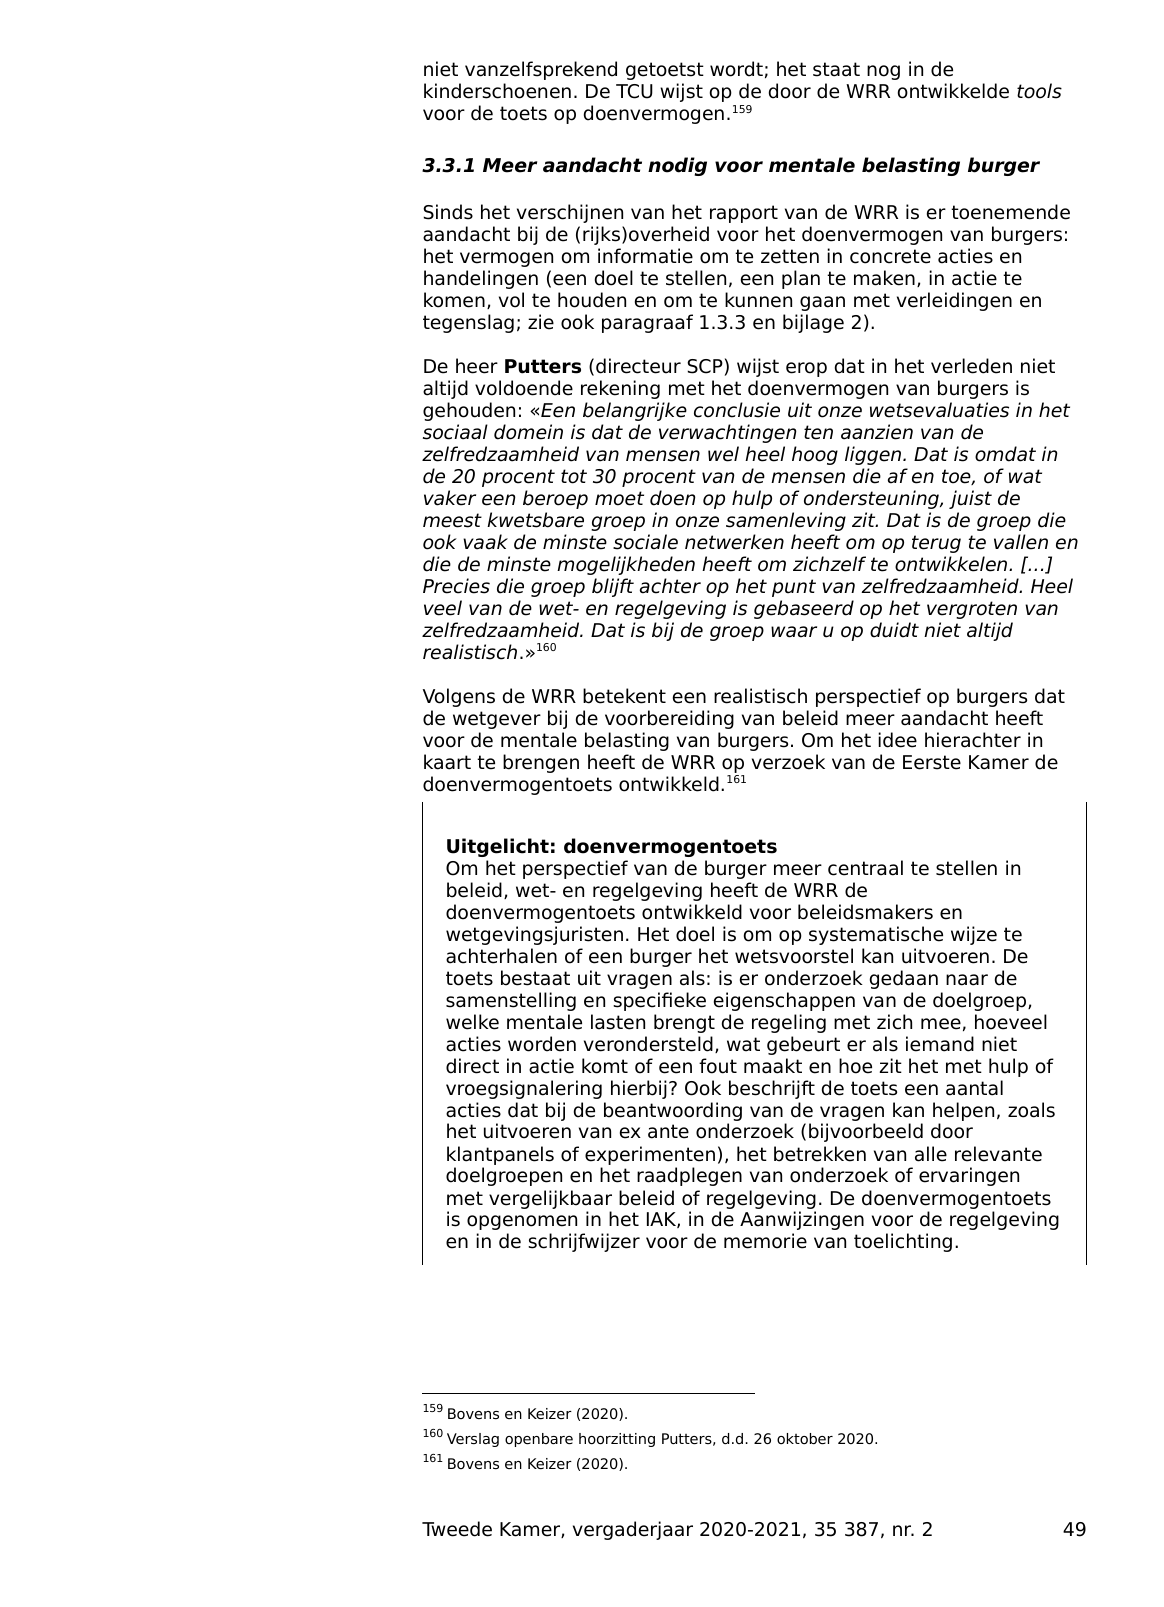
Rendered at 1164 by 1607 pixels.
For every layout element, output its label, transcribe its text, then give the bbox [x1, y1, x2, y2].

text Verslag openbare hoorzitting Putters, d.d. 26 oktober 2020. [422, 1427, 1087, 1449]
text Volgens de WRR betekent een realistisch perspectief op burgers dat de wetgever bij de voorbereiding van beleid meer aandacht heeft voor de mentale belasting van burgers. Om het idee hierachter in kaart te brengen heeft de WRR op verzoek van de Eerste Kamer de doenvermogentoets ontwikkeld. [422, 686, 1087, 796]
text Sinds het verschijnen van het rapport van de WRR is er toenemende aandacht bij de (rijks)overheid voor het doenvermogen van burgers: het vermogen om informatie om te zetten in concrete acties en handelingen (een doel te stellen, een plan te maken, in actie te komen, vol te houden en om te kunnen gaan met verleidingen en tegenslag; zie ook paragraaf 1.3.3 en bijlage 2). [422, 202, 1087, 334]
text Bovens en Keizer (2020). [422, 1402, 1087, 1424]
subtitle 3.3.1 Meer aandacht nodig voor mentale belasting burger [422, 155, 1087, 177]
text niet vanzelfsprekend getoetst wordt; het staat nog in de kinderschoenen. De TCU wijst op de door de WRR ontwikkelde tools voor de toets op doenvermogen. [422, 59, 1087, 125]
text De heer Putters (directeur SCP) wijst erop dat in het verleden niet altijd voldoende rekening met het doenvermogen van burgers is gehouden: «Een belangrijke conclusie uit onze wetsevaluaties in het sociaal domein is dat de verwachtingen ten aanzien van de zelfredzaamheid van mensen wel heel hoog liggen. Dat is omdat in de 20 procent tot 30 procent van de mensen die af en toe, of wat vaker een beroep moet doen op hulp of ondersteuning, juist de meest kwetsbare groep in onze samenleving zit. Dat is de groep die ook vaak de minste sociale netwerken heeft om op terug te vallen en die de minste mogelijkheden heeft om zichzelf te ontwikkelen. [...] Precies die groep blijft achter op het punt van zelfredzaamheid. Heel veel van de wet- en regelgeving is gebaseerd op het vergroten van zelfredzaamheid. Dat is bij de groep waar u op duidt niet altijd realistisch.» [422, 356, 1087, 664]
table_header Uitgelicht: doenvermogentoets Om het perspectief van de burger meer centraal te stellen in beleid, wet- en regelgeving heeft de WRR de doenvermogentoets ontwikkeld voor beleidsmakers en wetgevingsjuristen. Het doel is om op systematische wijze te achterhalen of een burger het wetsvoorstel kan uitvoeren. De toets bestaat uit vragen als: is er onderzoek gedaan naar de samenstelling en specifieke eigenschappen van de doelgroep, welke mentale lasten brengt de regeling met zich mee, hoeveel acties worden verondersteld, wat gebeurt er als iemand niet direct in actie komt of een fout maakt en hoe zit het met hulp of vroegsignalering hierbij? Ook beschrijft de toets een aantal acties dat bij de beantwoording van de vragen kan helpen, zoals het uitvoeren van ex ante onderzoek (bijvoorbeeld door klantpanels of experimenten), het betrekken van alle relevante doelgroepen en het raadplegen van onderzoek of ervaringen met vergelijkbaar beleid of regelgeving. De doenvermogentoets is opgenomen in het IAK, in de Aanwijzingen voor de regelgeving en in de schrijfwijzer voor de memorie van toelichting. [423, 802, 1086, 1265]
text Bovens en Keizer (2020). [422, 1452, 1087, 1474]
